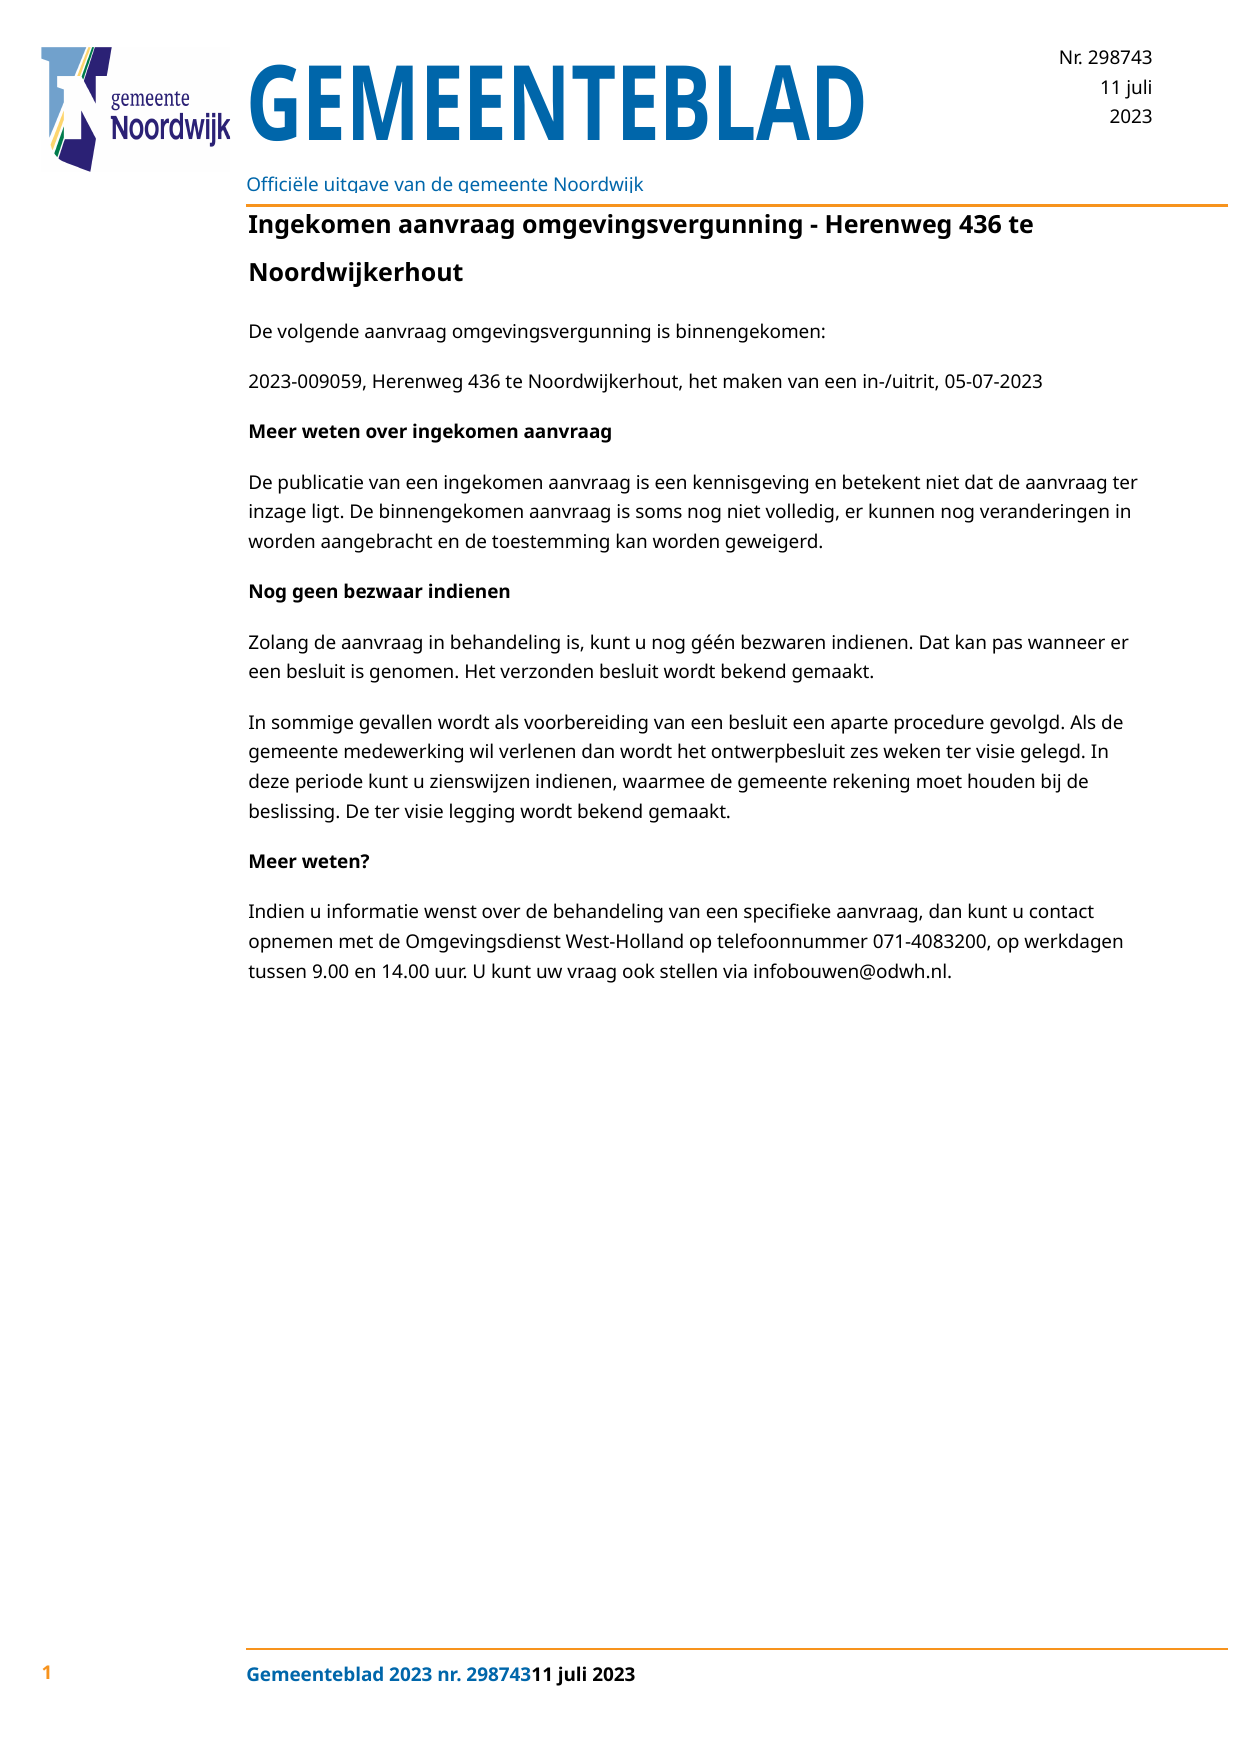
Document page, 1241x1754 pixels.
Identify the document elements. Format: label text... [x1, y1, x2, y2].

text 2023-009059, Herenweg 436 te Noordwijkerhout, het maken van een in-/uitrit, 05-07-2023 [248, 368, 1152, 394]
text Meer weten? [248, 848, 1152, 874]
text Indien u informatie wenst over de behandeling van een specifieke aanvraag, dan kunt u contact opnemen met de Omgevingsdienst West-Holland op telefoonnummer 071-4083200, op werkdagen tussen 9.00 en 14.00 uur. U kunt uw vraag ook stellen via infobouwen@odwh.nl. [248, 899, 1152, 984]
text Ingekomen aanvraag omgevingsvergunning - Herenweg 436 te Noordwijkerhout [248, 207, 1152, 288]
picture [41, 47, 231, 172]
text De volgende aanvraag omgevingsvergunning is binnengekomen: [248, 318, 1152, 344]
text Nog geen bezwaar indienen [248, 579, 1152, 604]
text Meer weten over ingekomen aanvraag [248, 419, 1152, 444]
text Zolang de aanvraag in behandeling is, kunt u nog géén bezwaren indienen. Dat kan pas wanneer er een besluit is genomen. Het verzonden besluit wordt bekend gemaakt. [248, 629, 1152, 684]
text De publicatie van een ingekomen aanvraag is een kennisgeving en betekent niet dat de aanvraag ter inzage ligt. De binnengekomen aanvraag is soms nog niet volledig, er kunnen nog veranderingen in worden aangebracht en de toestemming kan worden geweigerd. [248, 469, 1152, 554]
text In sommige gevallen wordt als voorbereiding van een besluit een aparte procedure gevolgd. Als de gemeente medewerking wil verlenen dan wordt het ontwerpbesluit zes weken ter visie gelegd. In deze periode kunt u zienswijzen indienen, waarmee de gemeente rekening moet houden bij de beslissing. De ter visie legging wordt bekend gemaakt. [248, 709, 1152, 824]
